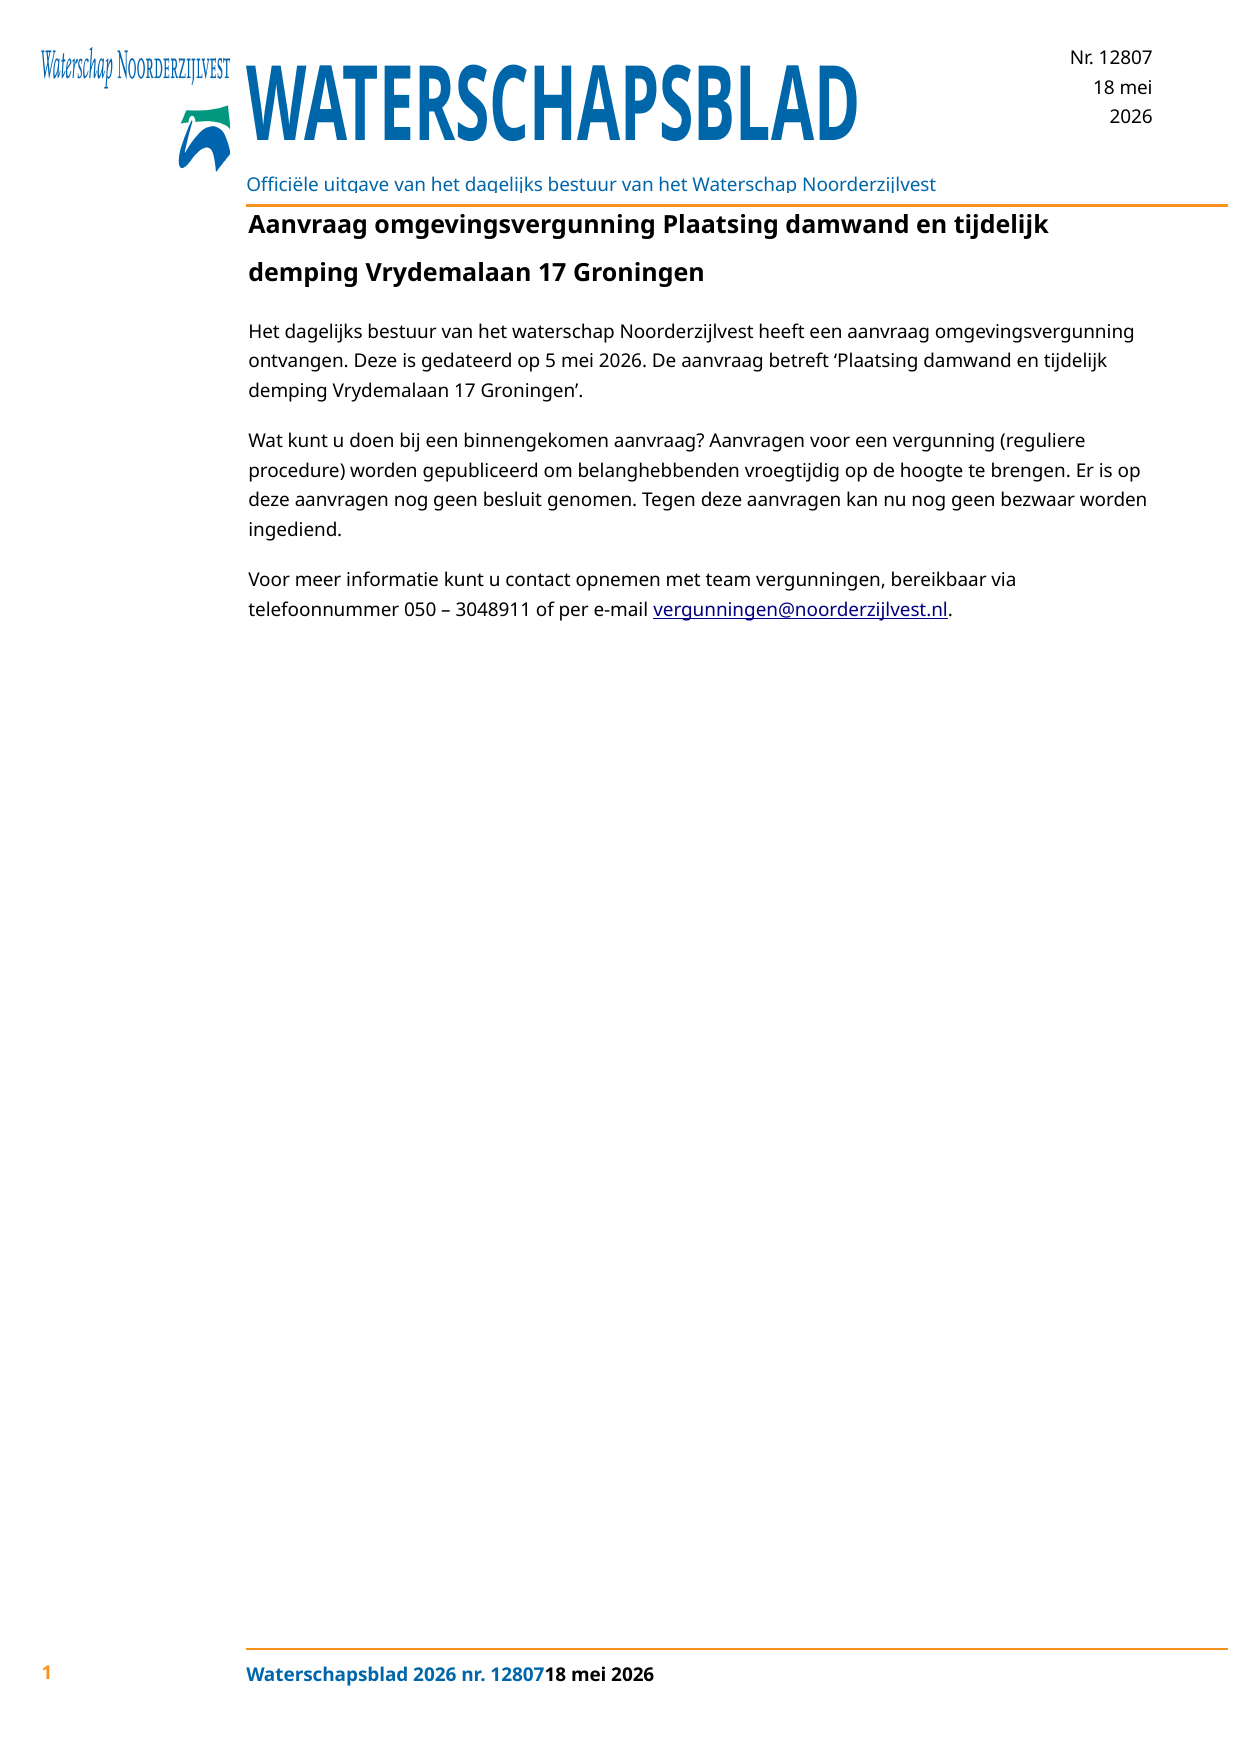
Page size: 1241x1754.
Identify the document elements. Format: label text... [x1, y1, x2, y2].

text Wat kunt u doen bij een binnengekomen aanvraag? Aanvragen voor een vergunning (reguliere procedure) worden gepubliceerd om belanghebbenden vroegtijdig op de hoogte te brengen. Er is op deze aanvragen nog geen besluit genomen. Tegen deze aanvragen kan nu nog geen bezwaar worden ingediend. [248, 427, 1152, 542]
picture [41, 47, 231, 172]
text Voor meer informatie kunt u contact opnemen met team vergunningen, bereikbaar via telefoonnummer 050 – 3048911 of per e-mail vergunningen@noorderzijlvest.nl. [248, 567, 1152, 622]
text Het dagelijks bestuur van het waterschap Noorderzijlvest heeft een aanvraag omgevingsvergunning ontvangen. Deze is gedateerd op 5 mei 2026. De aanvraag betreft ‘Plaatsing damwand en tijdelijk demping Vrydemalaan 17 Groningen’. [248, 318, 1152, 403]
text Aanvraag omgevingsvergunning Plaatsing damwand en tijdelijk demping Vrydemalaan 17 Groningen [248, 207, 1152, 288]
